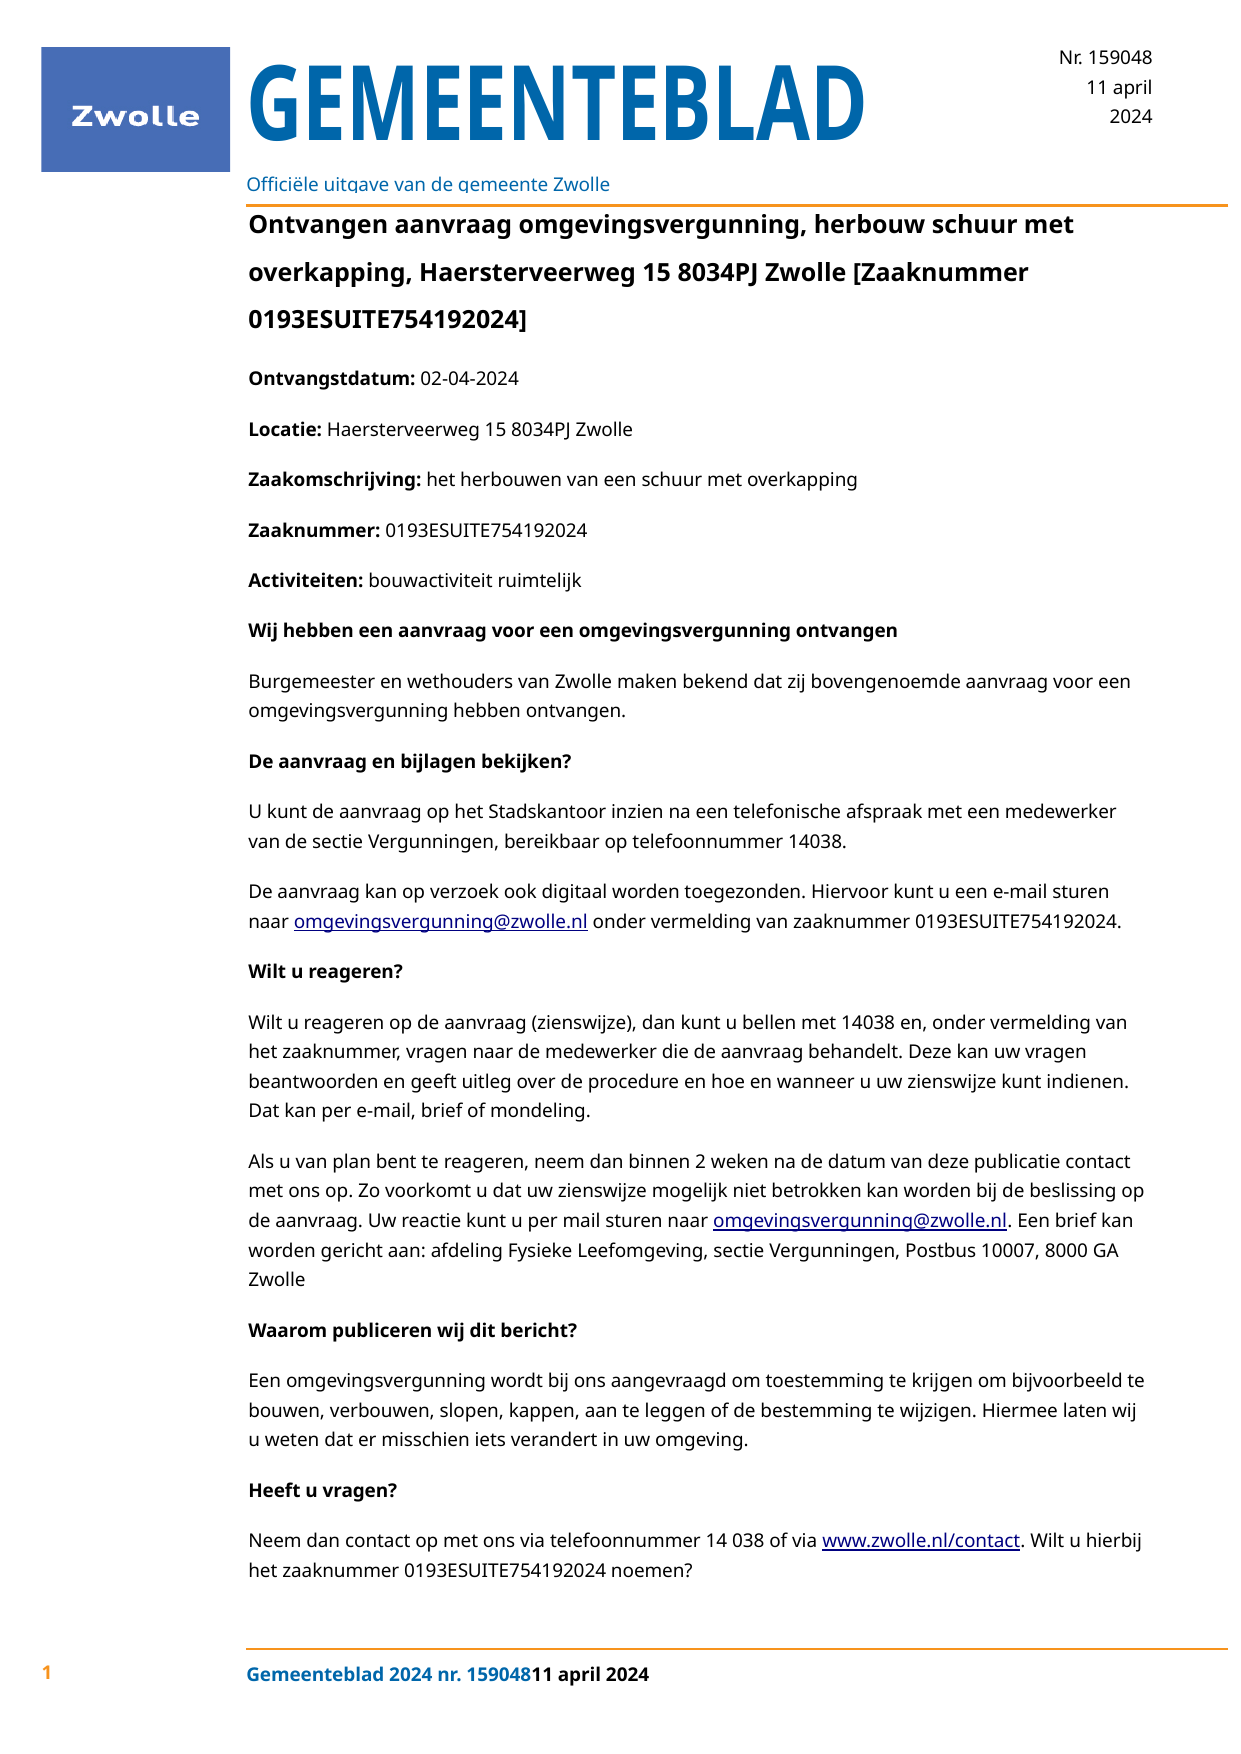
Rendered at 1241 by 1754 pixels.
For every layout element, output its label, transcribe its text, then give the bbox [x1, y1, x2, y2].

text U kunt de aanvraag op het Stadskantoor inzien na een telefonische afspraak met een medewerker van de sectie Vergunningen, bereikbaar op telefoonnummer 14038. [248, 798, 1152, 854]
text De aanvraag en bijlagen bekijken? [248, 748, 1152, 774]
text Locatie: Haersterveerweg 15 8034PJ Zwolle [248, 416, 1152, 442]
text Ontvangen aanvraag omgevingsvergunning, herbouw schuur met overkapping, Haersterveerweg 15 8034PJ Zwolle [Zaaknummer 0193ESUITE754192024] [248, 207, 1152, 336]
text Waarom publiceren wij dit bericht? [248, 1317, 1152, 1342]
text Neem dan contact op met ons via telefoonnummer 14 038 of via www.zwolle.nl/contact. Wilt u hierbij het zaaknummer 0193ESUITE754192024 noemen? [248, 1527, 1152, 1582]
text Wij hebben een aanvraag voor een omgevingsvergunning ontvangen [248, 618, 1152, 643]
text Een omgevingsvergunning wordt bij ons aangevraagd om toestemming te krijgen om bijvoorbeeld te bouwen, verbouwen, slopen, kappen, aan te leggen of de bestemming te wijzigen. Hiermee laten wij u weten dat er misschien iets verandert in uw omgeving. [248, 1367, 1152, 1452]
text Activiteiten: bouwactiviteit ruimtelijk [248, 567, 1152, 593]
text Wilt u reageren? [248, 958, 1152, 984]
text Als u van plan bent te reageren, neem dan binnen 2 weken na de datum van deze publicatie contact met ons op. Zo voorkomt u dat uw zienswijze mogelijk niet betrokken kan worden bij de beslissing op de aanvraag. Uw reactie kunt u per mail sturen naar omgevingsvergunning@zwolle.nl. Een brief kan worden gericht aan: afdeling Fysieke Leefomgeving, sectie Vergunningen, Postbus 10007, 8000 GA Zwolle [248, 1148, 1152, 1292]
text Heeft u vragen? [248, 1477, 1152, 1502]
text Burgemeester en wethouders van Zwolle maken bekend dat zij bovengenoemde aanvraag voor een omgevingsvergunning hebben ontvangen. [248, 668, 1152, 723]
text Zaakomschrijving: het herbouwen van een schuur met overkapping [248, 466, 1152, 492]
text Wilt u reageren op de aanvraag (zienswijze), dan kunt u bellen met 14038 en, onder vermelding van het zaaknummer, vragen naar de medewerker die de aanvraag behandelt. Deze kan uw vragen beantwoorden en geeft uitleg over de procedure en hoe en wanneer u uw zienswijze kunt indienen. Dat kan per e-mail, brief of mondeling. [248, 1009, 1152, 1123]
text De aanvraag kan op verzoek ook digitaal worden toegezonden. Hiervoor kunt u een e-mail sturen naar omgevingsvergunning@zwolle.nl onder vermelding van zaaknummer 0193ESUITE754192024. [248, 878, 1152, 934]
text Ontvangstdatum: 02-04-2024 [248, 366, 1152, 391]
text Zaaknummer: 0193ESUITE754192024 [248, 517, 1152, 542]
picture [41, 47, 231, 172]
